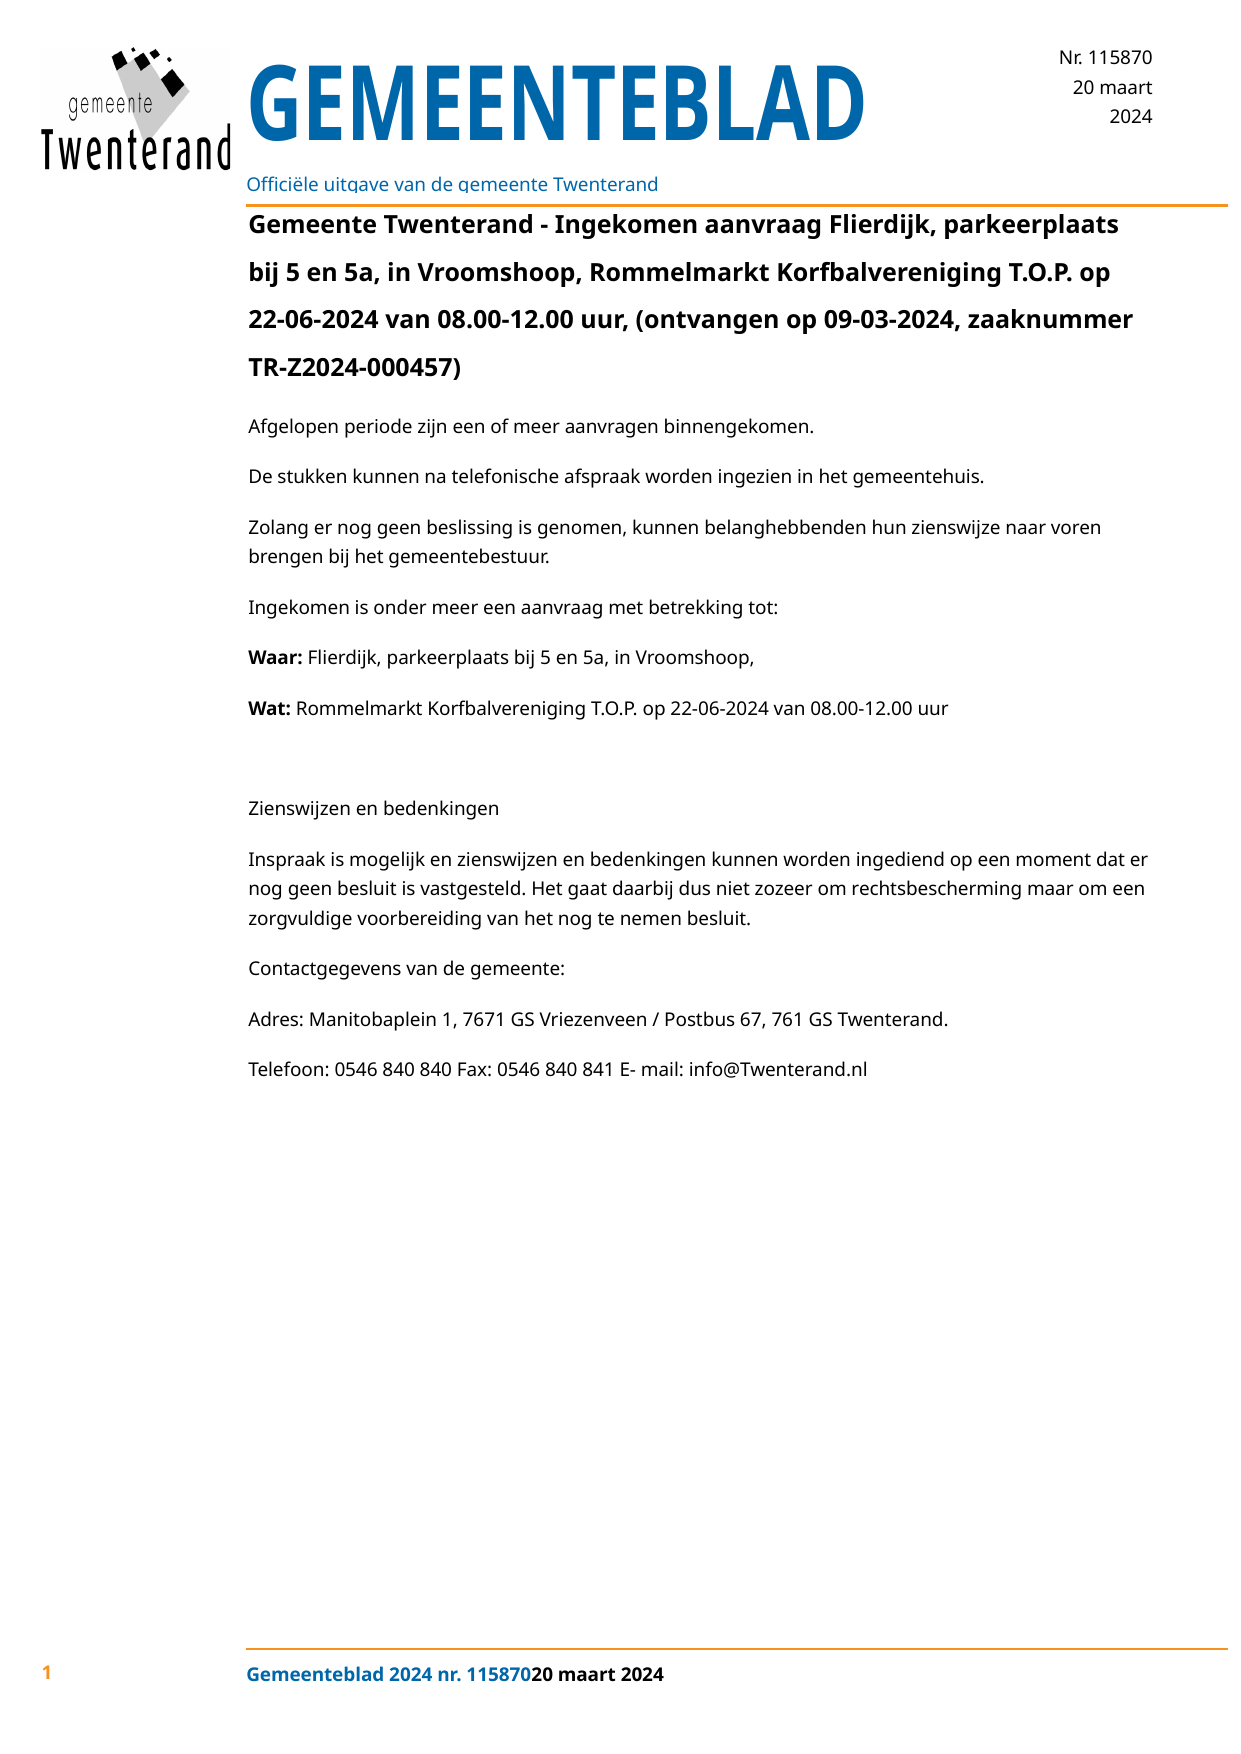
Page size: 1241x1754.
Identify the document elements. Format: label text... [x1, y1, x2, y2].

text Gemeente Twenterand - Ingekomen aanvraag Flierdijk, parkeerplaats bij 5 en 5a, in Vroomshoop, Rommelmarkt Korfbalvereniging T.O.P. op 22-06-2024 van 08.00-12.00 uur, (ontvangen op 09-03-2024, zaaknummer TR-Z2024-000457) [248, 207, 1152, 384]
text Zienswijzen en bedenkingen [248, 796, 1152, 821]
text Ingekomen is onder meer een aanvraag met betrekking tot: [248, 594, 1152, 620]
text Wat: Rommelmarkt Korfbalvereniging T.O.P. op 22-06-2024 van 08.00-12.00 uur [248, 695, 1152, 721]
text Waar: Flierdijk, parkeerplaats bij 5 en 5a, in Vroomshoop, [248, 644, 1152, 670]
text Adres: Manitobaplein 1, 7671 GS Vriezenveen / Postbus 67, 761 GS Twenterand. [248, 1006, 1152, 1032]
text Zolang er nog geen beslissing is genomen, kunnen belanghebbenden hun zienswijze naar voren brengen bij het gemeentebestuur. [248, 514, 1152, 569]
text De stukken kunnen na telefonische afspraak worden ingezien in het gemeentehuis. [248, 463, 1152, 489]
text Inspraak is mogelijk en zienswijzen en bedenkingen kunnen worden ingediend op een moment dat er nog geen besluit is vastgesteld. Het gaat daarbij dus niet zozeer om rechtsbescherming maar om een zorgvuldige voorbereiding van het nog te nemen besluit. [248, 846, 1152, 931]
text Contactgegevens van de gemeente: [248, 956, 1152, 981]
text Telefoon: 0546 840 840 Fax: 0546 840 841 E- mail: info@Twenterand.nl [248, 1056, 1152, 1082]
text Afgelopen periode zijn een of meer aanvragen binnengekomen. [248, 413, 1152, 439]
picture [41, 47, 231, 172]
